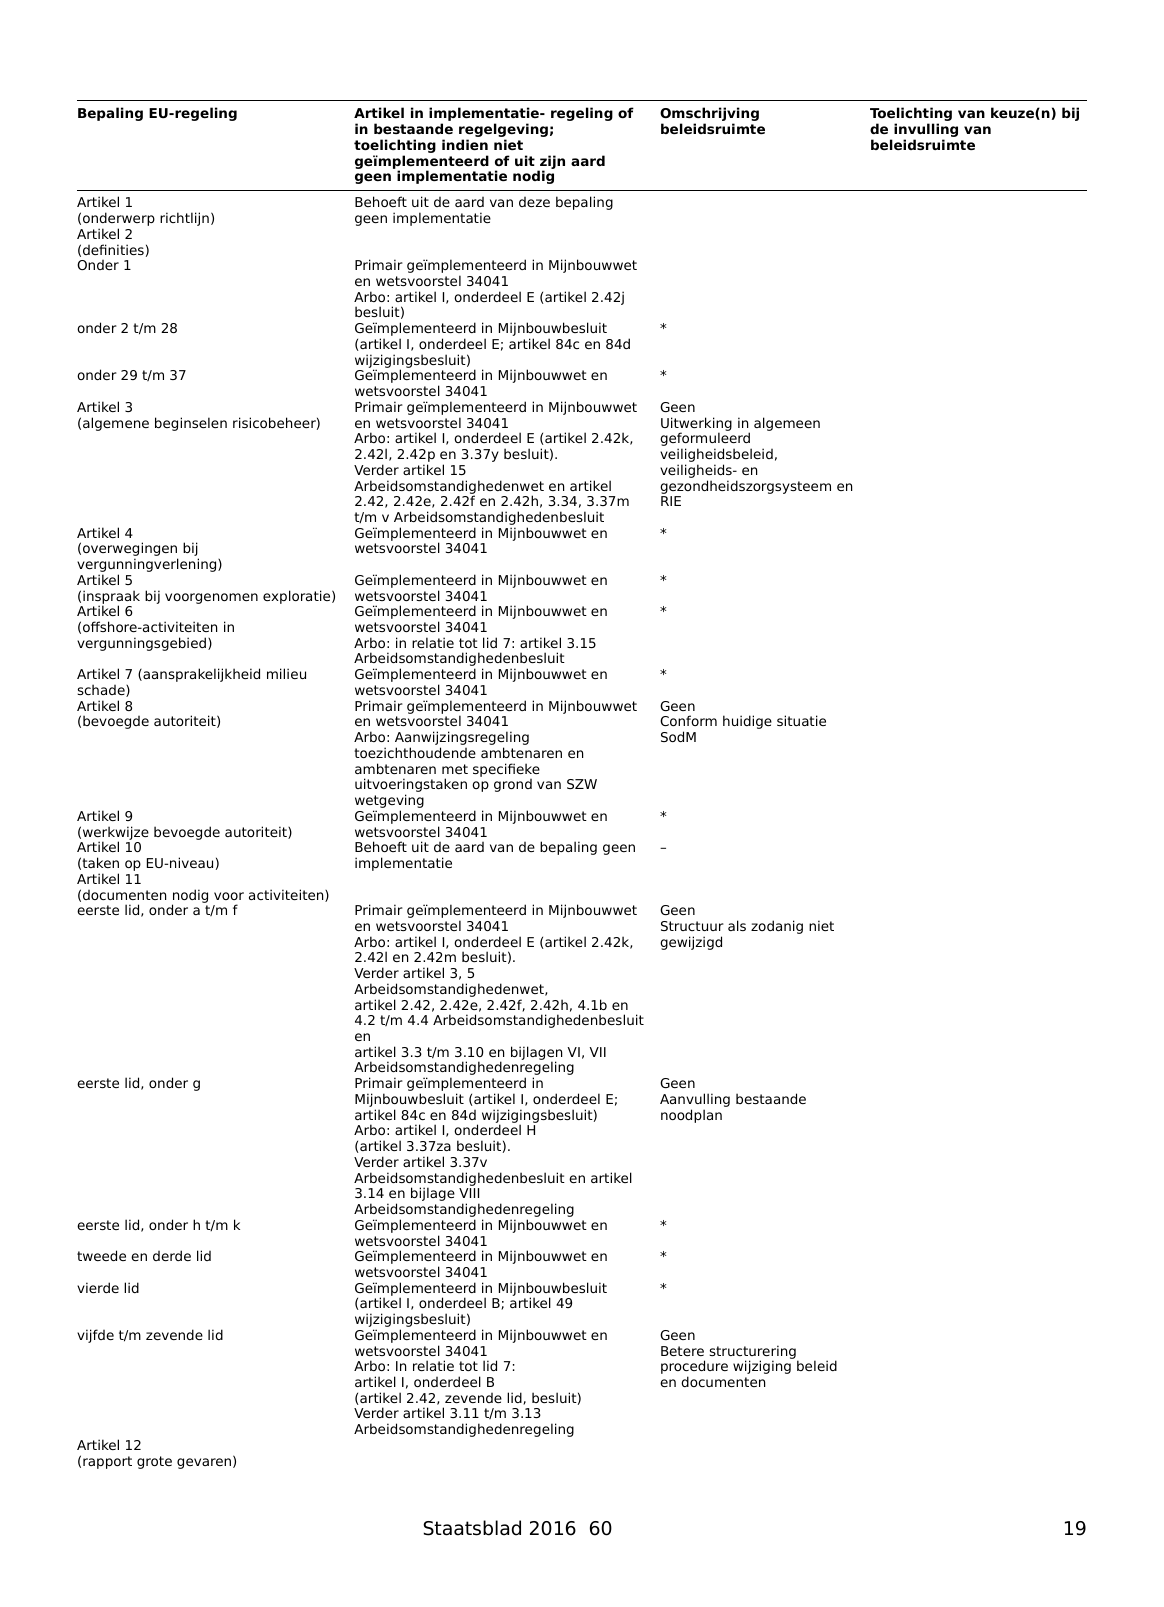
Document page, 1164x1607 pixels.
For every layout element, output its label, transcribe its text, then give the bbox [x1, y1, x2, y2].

table_cell Artikel 2 (definities) [77, 227, 348, 258]
table_cell [348, 227, 654, 258]
table_cell Primair geïmplementeerd in Mijnbouwwet en wetsvoorstel 34041 Arbo: artikel I, onderdeel E (artikel 2.42k, 2.42l en 2.42m besluit). Verder artikel 3, 5 Arbeidsomstandighedenwet, artikel 2.42, 2.42e, 2.42f, 2.42h, 4.1b en 4.2 t/m 4.4 Arbeidsomstandighedenbesluit en artikel 3.3 t/m 3.10 en bijlagen VI, VII Arbeidsomstandighedenregeling [348, 903, 654, 1076]
table_cell – [654, 840, 864, 872]
table_cell * [654, 809, 864, 840]
table_cell Geïmplementeerd in Mijnbouwwet en wetsvoorstel 34041 [348, 526, 654, 573]
table_cell * [654, 526, 864, 573]
table_cell [864, 321, 1087, 368]
table_cell [864, 1218, 1087, 1249]
table_cell Geïmplementeerd in Mijnbouwwet en wetsvoorstel 34041 [348, 1218, 654, 1249]
table_cell * [654, 368, 864, 400]
table_cell Artikel 11 (documenten nodig voor activiteiten) [77, 872, 348, 903]
table_cell Geïmplementeerd in Mijnbouwwet en wetsvoorstel 34041 [348, 1249, 654, 1281]
table_cell * [654, 667, 864, 698]
table_cell Geen Aanvulling bestaande noodplan [654, 1076, 864, 1218]
table_cell [654, 1438, 864, 1469]
table_cell [864, 1281, 1087, 1328]
table_header Bepaling EU-regeling [77, 101, 348, 189]
table_cell Geen Betere structurering procedure wijziging beleid en documenten [654, 1328, 864, 1438]
table_cell [864, 368, 1087, 400]
table_cell Primair geïmplementeerd in Mijnbouwwet en wetsvoorstel 34041 Arbo: Aanwijzingsregeling toezichthoudende ambtenaren en ambtenaren met specifieke uitvoeringstaken op grond van SZW wetgeving [348, 699, 654, 809]
table_cell [864, 604, 1087, 667]
table_header Artikel in implementatie- regeling of in bestaande regelgeving; toelichting indien niet geïmplementeerd of uit zijn aard geen implementatie nodig [348, 101, 654, 189]
table_cell [348, 1438, 654, 1469]
table_cell Artikel 5 (inspraak bij voorgenomen exploratie) [77, 573, 348, 604]
table_cell Behoeft uit de aard van deze bepaling geen implementatie [348, 191, 654, 227]
table_cell eerste lid, onder a t/m f [77, 903, 348, 1076]
table_cell eerste lid, onder h t/m k [77, 1218, 348, 1249]
table_cell [864, 526, 1087, 573]
table_cell * [654, 1218, 864, 1249]
table_header Toelichting van keuze(n) bij de invulling van beleidsruimte [864, 101, 1087, 189]
table_cell * [654, 1249, 864, 1281]
table_cell Geïmplementeerd in Mijnbouwbesluit (artikel I, onderdeel E; artikel 84c en 84d wijzigingsbesluit) [348, 321, 654, 368]
table_cell [864, 400, 1087, 526]
table_cell Primair geïmplementeerd in Mijnbouwbesluit (artikel I, onderdeel E; artikel 84c en 84d wijzigingsbesluit) Arbo: artikel I, onderdeel H (artikel 3.37za besluit). Verder artikel 3.37v Arbeidsomstandighedenbesluit en artikel 3.14 en bijlage VIII Arbeidsomstandighedenregeling [348, 1076, 654, 1218]
table_cell [864, 258, 1087, 321]
table_cell Artikel 12 (rapport grote gevaren) [77, 1438, 348, 1469]
table_cell [864, 1249, 1087, 1281]
table_cell Geen Conform huidige situatie SodM [654, 699, 864, 809]
table_cell [864, 1328, 1087, 1438]
table_cell Geïmplementeerd in Mijnbouwwet en wetsvoorstel 34041 [348, 368, 654, 400]
table_cell Geïmplementeerd in Mijnbouwbesluit (artikel I, onderdeel B; artikel 49 wijzigingsbesluit) [348, 1281, 654, 1328]
table_cell eerste lid, onder g [77, 1076, 348, 1218]
table_cell * [654, 573, 864, 604]
table_cell Artikel 9 (werkwijze bevoegde autoriteit) [77, 809, 348, 840]
table_cell Artikel 10 (taken op EU-niveau) [77, 840, 348, 872]
table_cell onder 29 t/m 37 [77, 368, 348, 400]
table_cell * [654, 604, 864, 667]
table_cell vijfde t/m zevende lid [77, 1328, 348, 1438]
table_cell [864, 903, 1087, 1076]
table_cell [654, 258, 864, 321]
table_cell [864, 1438, 1087, 1469]
table_cell Artikel 3 (algemene beginselen risicobeheer) [77, 400, 348, 526]
table_cell [864, 1076, 1087, 1218]
table_cell Artikel 1 (onderwerp richtlijn) [77, 191, 348, 227]
table_cell Artikel 7 (aansprakelijkheid milieu schade) [77, 667, 348, 698]
table_cell * [654, 321, 864, 368]
table_cell [864, 667, 1087, 698]
table_cell [654, 872, 864, 903]
table_cell Geïmplementeerd in Mijnbouwwet en wetsvoorstel 34041 Arbo: in relatie tot lid 7: artikel 3.15 Arbeidsomstandighedenbesluit [348, 604, 654, 667]
table_cell Artikel 6 (offshore-activiteiten in vergunningsgebied) [77, 604, 348, 667]
table_cell [864, 573, 1087, 604]
table_cell Geïmplementeerd in Mijnbouwwet en wetsvoorstel 34041 [348, 667, 654, 698]
table_cell Artikel 4 (overwegingen bij vergunningverlening) [77, 526, 348, 573]
table_cell Geïmplementeerd in Mijnbouwwet en wetsvoorstel 34041 [348, 573, 654, 604]
table_cell Onder 1 [77, 258, 348, 321]
table_cell [654, 227, 864, 258]
table_cell Geïmplementeerd in Mijnbouwwet en wetsvoorstel 34041 [348, 809, 654, 840]
table_cell Geïmplementeerd in Mijnbouwwet en wetsvoorstel 34041 Arbo: In relatie tot lid 7: artikel I, onderdeel B (artikel 2.42, zevende lid, besluit) Verder artikel 3.11 t/m 3.13 Arbeidsomstandighedenregeling [348, 1328, 654, 1438]
table_cell Geen Uitwerking in algemeen geformuleerd veiligheidsbeleid, veiligheids- en gezondheidszorgsysteem en RIE [654, 400, 864, 526]
table_cell [654, 191, 864, 227]
table_cell Geen Structuur als zodanig niet gewijzigd [654, 903, 864, 1076]
table_cell Primair geïmplementeerd in Mijnbouwwet en wetsvoorstel 34041 Arbo: artikel I, onderdeel E (artikel 2.42k, 2.42l, 2.42p en 3.37y besluit). Verder artikel 15 Arbeidsomstandighedenwet en artikel 2.42, 2.42e, 2.42f en 2.42h, 3.34, 3.37m t/m v Arbeidsomstandighedenbesluit [348, 400, 654, 526]
table_cell [864, 840, 1087, 872]
table_cell Primair geïmplementeerd in Mijnbouwwet en wetsvoorstel 34041 Arbo: artikel I, onderdeel E (artikel 2.42j besluit) [348, 258, 654, 321]
table_cell [864, 699, 1087, 809]
table_cell Artikel 8 (bevoegde autoriteit) [77, 699, 348, 809]
table_header Omschrijving beleidsruimte [654, 101, 864, 189]
table_cell [864, 872, 1087, 903]
table_cell tweede en derde lid [77, 1249, 348, 1281]
table_cell vierde lid [77, 1281, 348, 1328]
table_cell * [654, 1281, 864, 1328]
table_cell [864, 227, 1087, 258]
table_cell [864, 809, 1087, 840]
table_cell onder 2 t/m 28 [77, 321, 348, 368]
table_cell [864, 191, 1087, 227]
table_cell Behoeft uit de aard van de bepaling geen implementatie [348, 840, 654, 872]
table_cell [348, 872, 654, 903]
